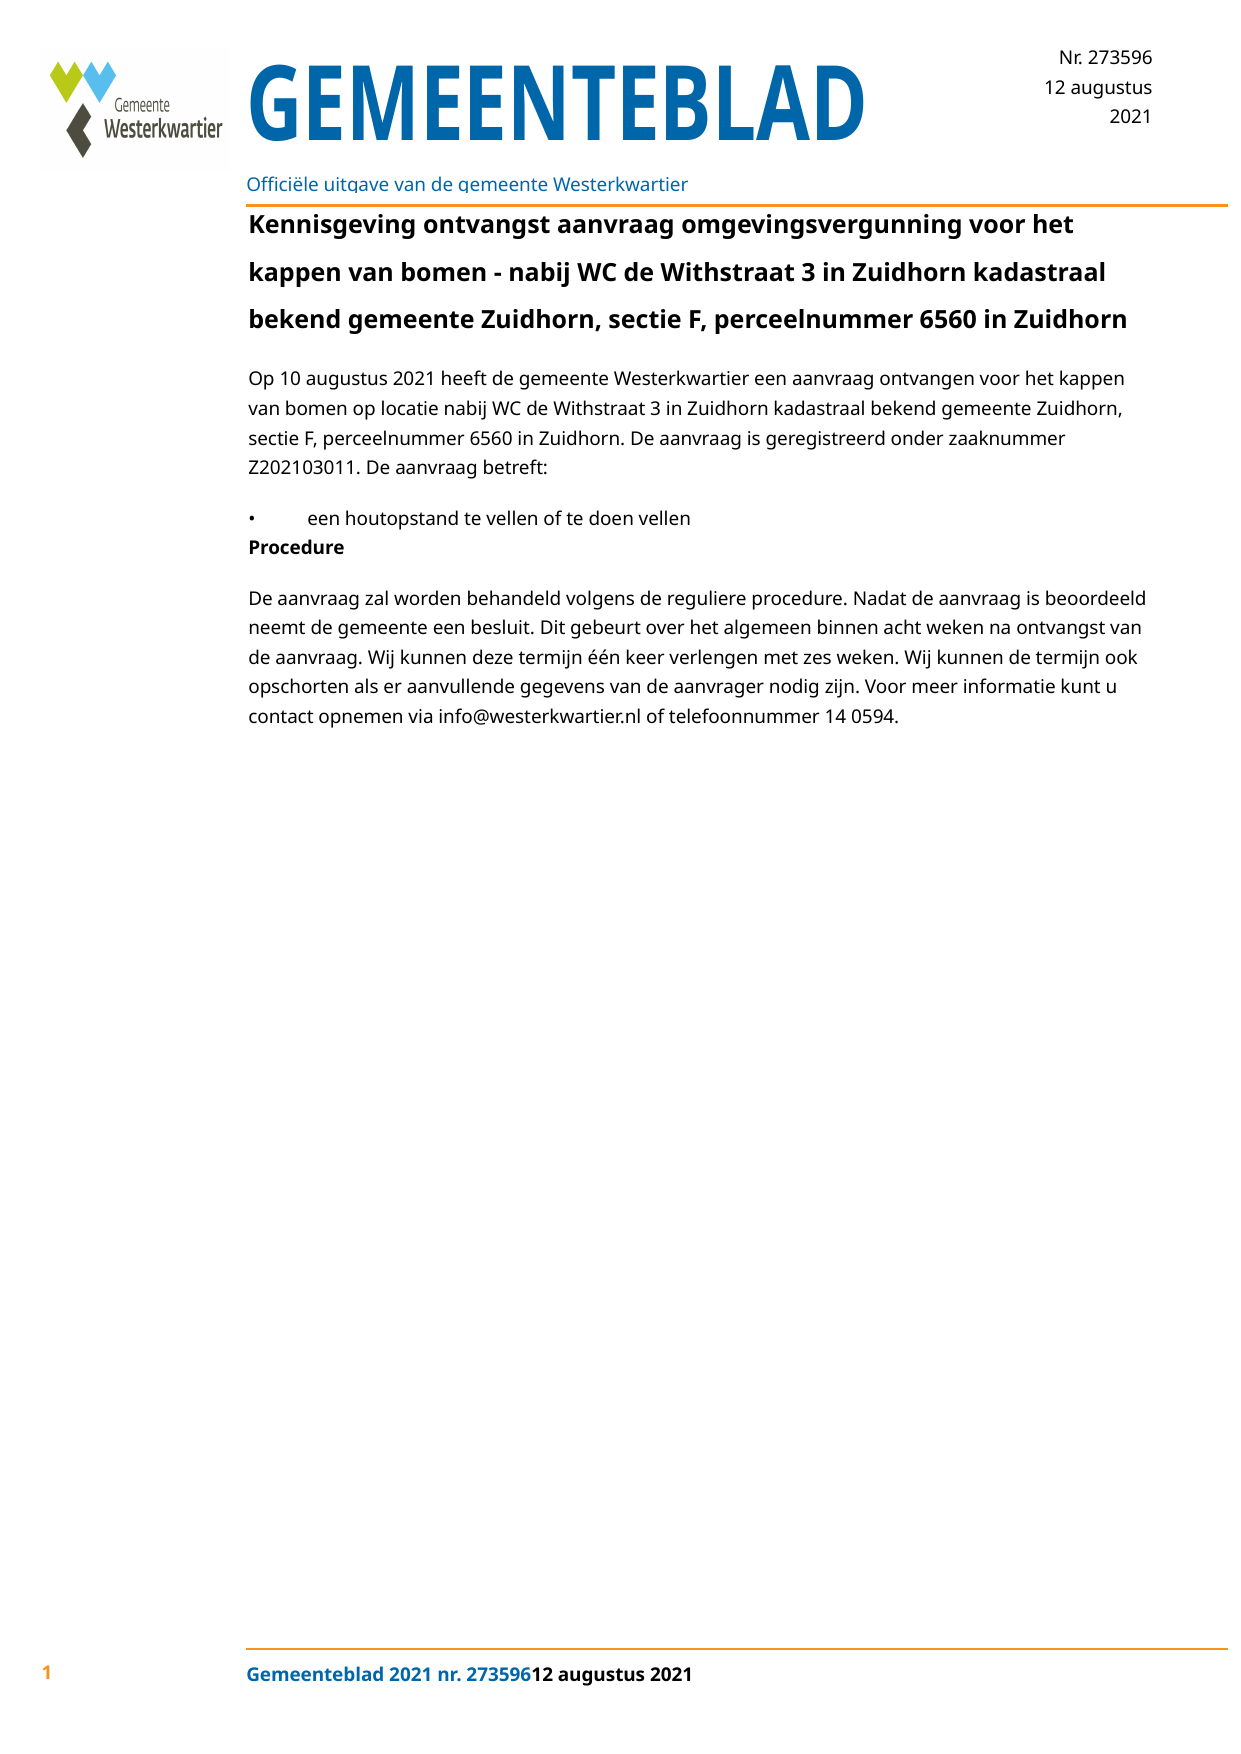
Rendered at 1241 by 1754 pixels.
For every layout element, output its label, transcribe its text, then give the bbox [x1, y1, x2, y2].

text Op 10 augustus 2021 heeft de gemeente Westerkwartier een aanvraag ontvangen voor het kappen van bomen op locatie nabij WC de Withstraat 3 in Zuidhorn kadastraal bekend gemeente Zuidhorn, sectie F, perceelnummer 6560 in Zuidhorn. De aanvraag is geregistreerd onder zaaknummer Z202103011. De aanvraag betreft: [248, 366, 1152, 480]
picture [41, 47, 231, 172]
text De aanvraag zal worden behandeld volgens de reguliere procedure. Nadat de aanvraag is beoordeeld neemt de gemeente een besluit. Dit gebeurt over het algemeen binnen acht weken na ontvangst van de aanvraag. Wij kunnen deze termijn één keer verlengen met zes weken. Wij kunnen de termijn ook opschorten als er aanvullende gegevens van de aanvrager nodig zijn. Voor meer informatie kunt u contact opnemen via info@westerkwartier.nl of telefoonnummer 14 0594. [248, 585, 1152, 729]
text Procedure [248, 534, 1152, 560]
text Kennisgeving ontvangst aanvraag omgevingsvergunning voor het kappen van bomen - nabij WC de Withstraat 3 in Zuidhorn kadastraal bekend gemeente Zuidhorn, sectie F, perceelnummer 6560 in Zuidhorn [248, 207, 1152, 336]
list een houtopstand te vellen of te doen vellen [248, 505, 1152, 530]
